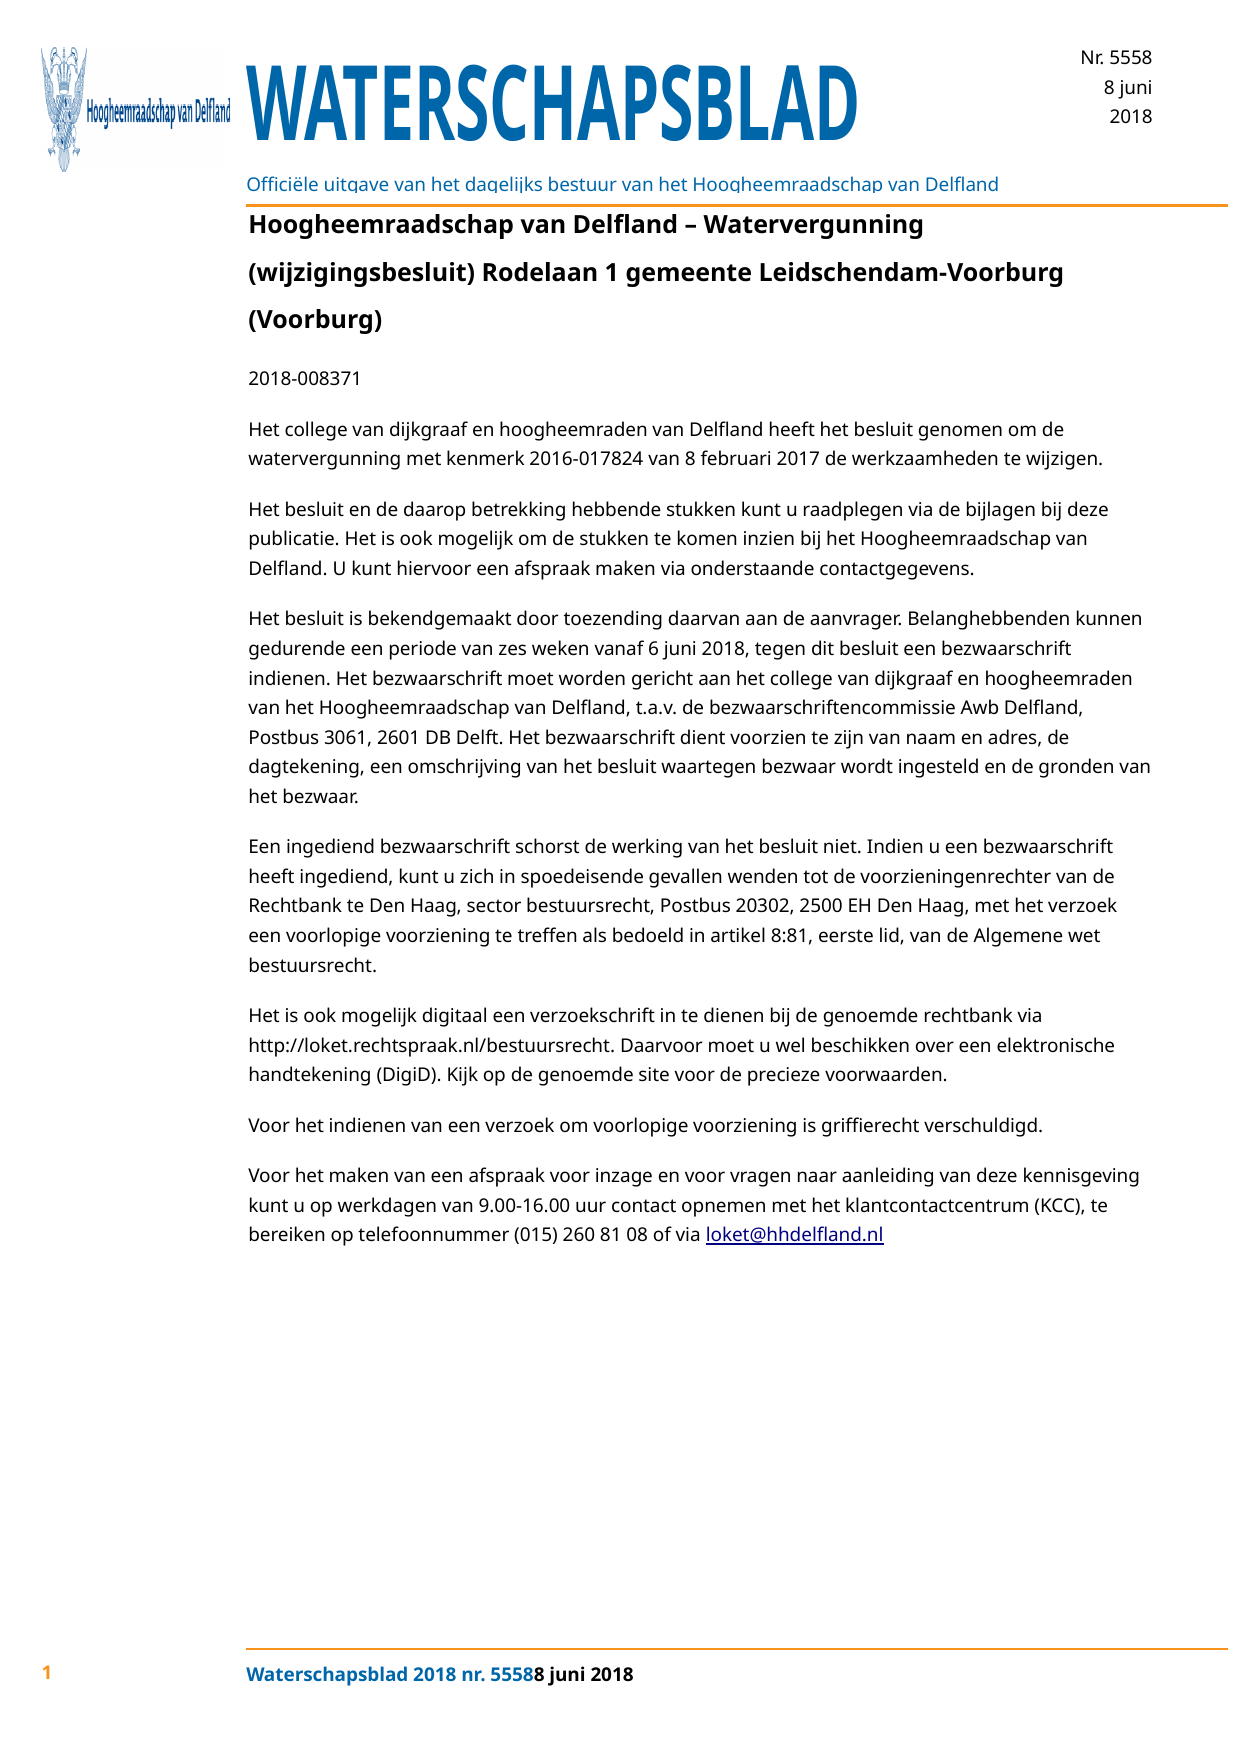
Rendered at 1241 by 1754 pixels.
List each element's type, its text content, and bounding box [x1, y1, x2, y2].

text Hoogheemraadschap van Delfland – Watervergunning (wijzigingsbesluit) Rodelaan 1 gemeente Leidschendam-Voorburg (Voorburg) [248, 207, 1152, 336]
text Het besluit is bekendgemaakt door toezending daarvan aan de aanvrager. Belanghebbenden kunnen gedurende een periode van zes weken vanaf 6 juni 2018, tegen dit besluit een bezwaarschrift indienen. Het bezwaarschrift moet worden gericht aan het college van dijkgraaf en hoogheemraden van het Hoogheemraadschap van Delfland, t.a.v. de bezwaarschriftencommissie Awb Delfland, Postbus 3061, 2601 DB Delft. Het bezwaarschrift dient voorzien te zijn van naam en adres, de dagtekening, een omschrijving van het besluit waartegen bezwaar wordt ingesteld en de gronden van het bezwaar. [248, 606, 1152, 809]
text Voor het indienen van een verzoek om voorlopige voorziening is griffierecht verschuldigd. [248, 1112, 1152, 1137]
text Het besluit en de daarop betrekking hebbende stukken kunt u raadplegen via de bijlagen bij deze publicatie. Het is ook mogelijk om de stukken te komen inzien bij het Hoogheemraadschap van Delfland. U kunt hiervoor een afspraak maken via onderstaande contactgegevens. [248, 496, 1152, 581]
picture [41, 47, 231, 172]
text Het college van dijkgraaf en hoogheemraden van Delfland heeft het besluit genomen om de watervergunning met kenmerk 2016-017824 van 8 februari 2017 de werkzaamheden te wijzigen. [248, 416, 1152, 471]
text 2018-008371 [248, 366, 1152, 391]
text Voor het maken van een afspraak voor inzage en voor vragen naar aanleiding van deze kennisgeving kunt u op werkdagen van 9.00-16.00 uur contact opnemen met het klantcontactcentrum (KCC), te bereiken op telefoonnummer (015) 260 81 08 of via loket@hhdelfland.nl [248, 1162, 1152, 1247]
text Een ingediend bezwaarschrift schorst de werking van het besluit niet. Indien u een bezwaarschrift heeft ingediend, kunt u zich in spoedeisende gevallen wenden tot de voorzieningenrechter van de Rechtbank te Den Haag, sector bestuursrecht, Postbus 20302, 2500 EH Den Haag, met het verzoek een voorlopige voorziening te treffen als bedoeld in artikel 8:81, eerste lid, van de Algemene wet bestuursrecht. [248, 833, 1152, 977]
text Het is ook mogelijk digitaal een verzoekschrift in te dienen bij de genoemde rechtbank via http://loket.rechtspraak.nl/bestuursrecht. Daarvoor moet u wel beschikken over een elektronische handtekening (DigiD). Kijk op de genoemde site voor de precieze voorwaarden. [248, 1002, 1152, 1087]
